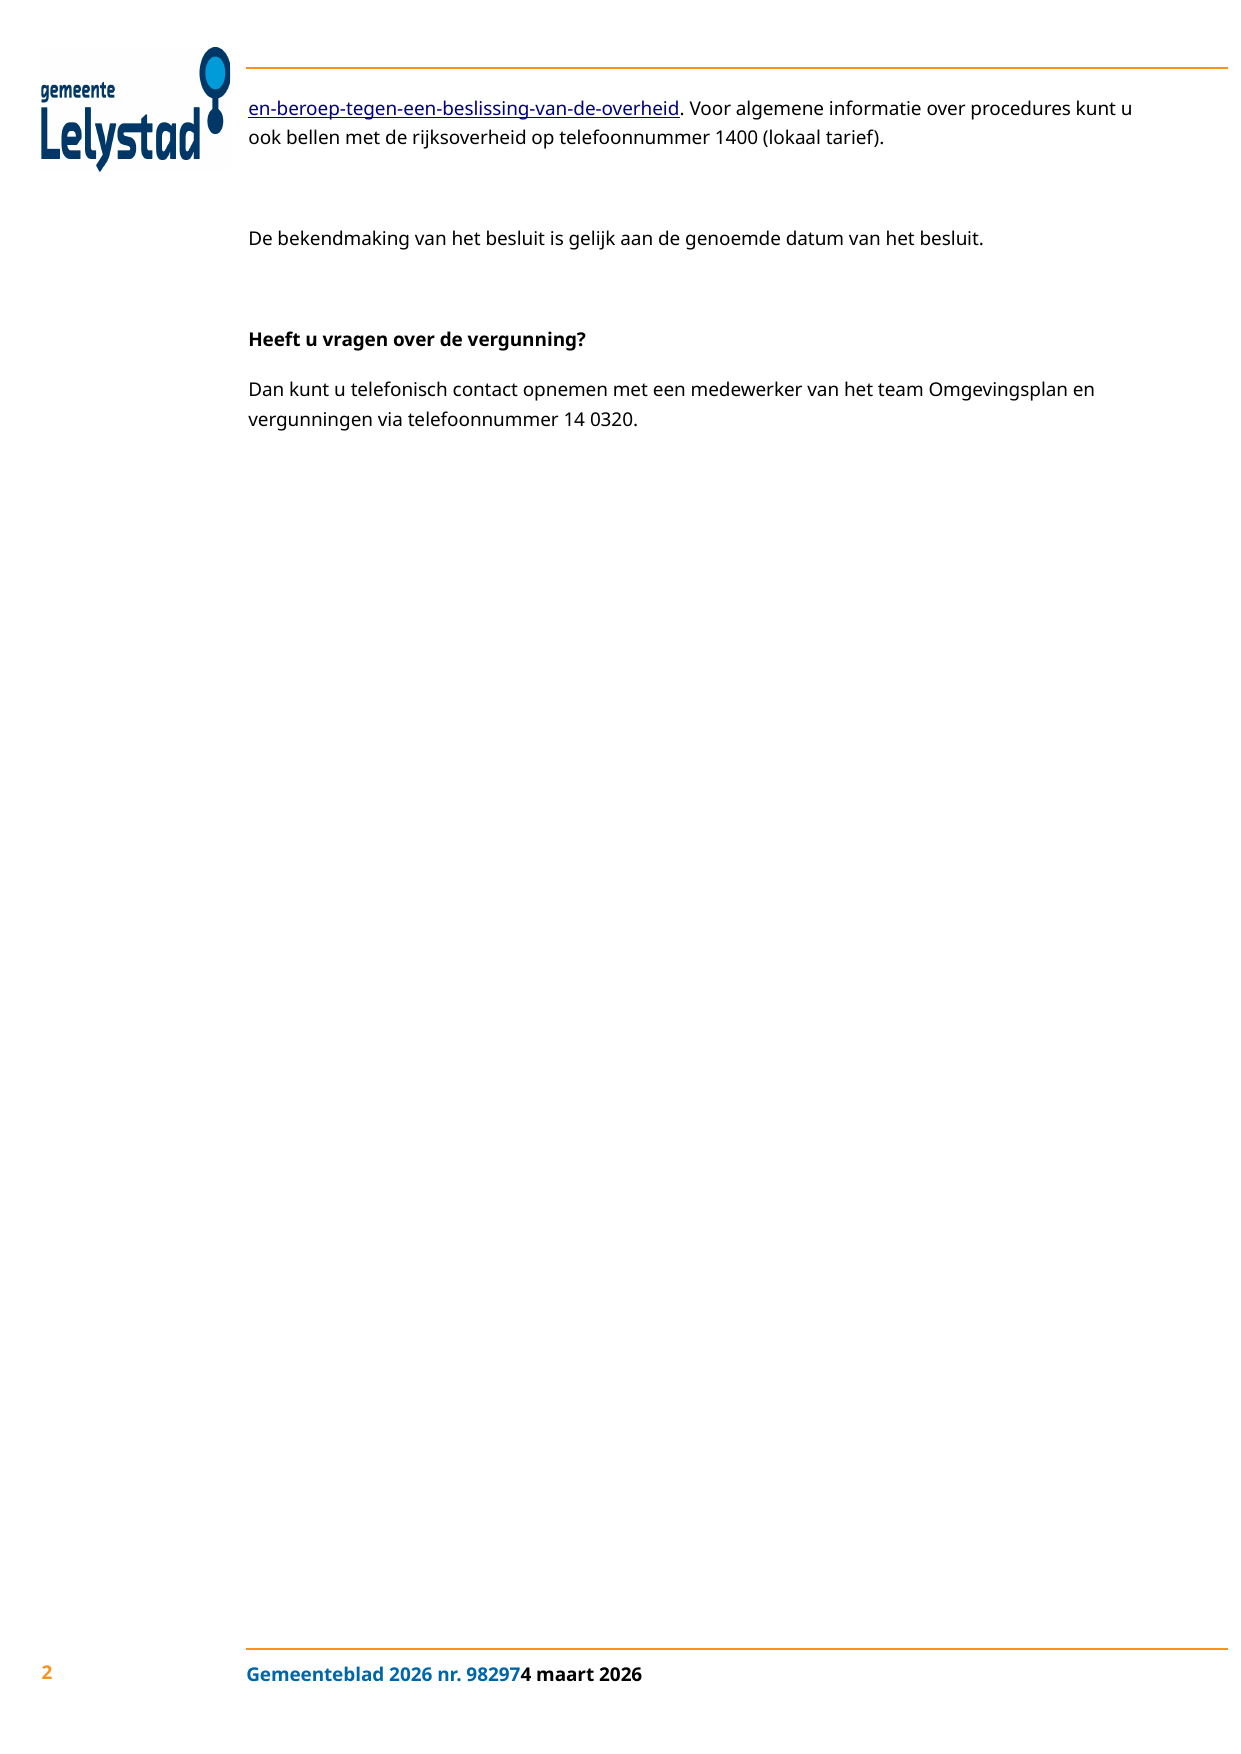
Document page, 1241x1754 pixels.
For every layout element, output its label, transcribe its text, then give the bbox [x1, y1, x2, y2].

text Dan kunt u telefonisch contact opnemen met een medewerker van het team Omgevingsplan en vergunningen via telefoonnummer 14 0320. [248, 376, 1152, 432]
picture [41, 47, 231, 172]
text en-beroep-tegen-een-beslissing-van-de-overheid. Voor algemene informatie over procedures kunt u ook bellen met de rijksoverheid op telefoonnummer 1400 (lokaal tarief). [248, 95, 1152, 150]
text De bekendmaking van het besluit is gelijk aan de genoemde datum van het besluit. [248, 225, 1152, 251]
text Heeft u vragen over de vergunning? [248, 326, 1152, 352]
